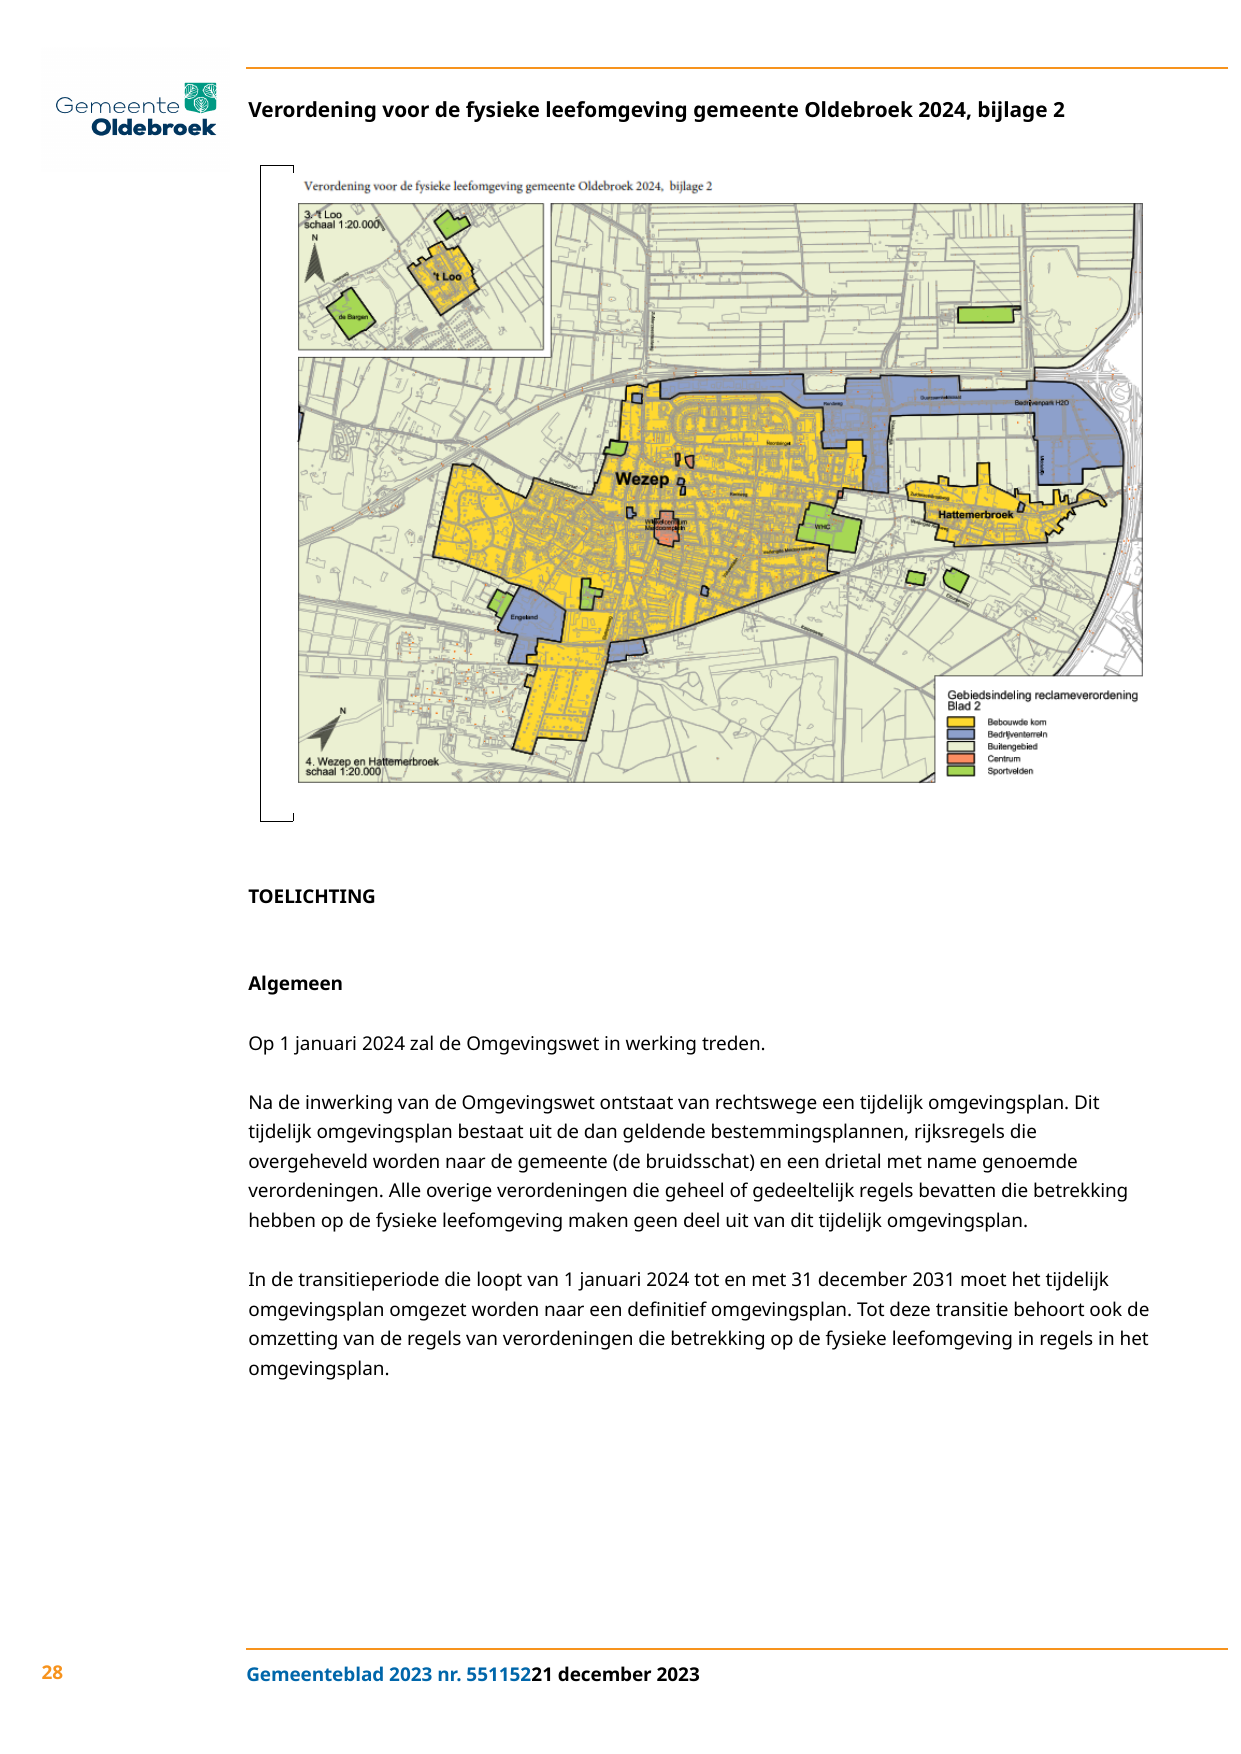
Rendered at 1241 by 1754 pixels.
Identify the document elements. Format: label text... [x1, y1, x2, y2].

text Algemeen [248, 971, 1152, 996]
text Op 1 januari 2024 zal de Omgevingswet in werking treden. [248, 1030, 1152, 1056]
text In de transitieperiode die loopt van 1 januari 2024 tot en met 31 december 2031 moet het tijdelijk omgevingsplan omgezet worden naar een definitief omgevingsplan. Tot deze transitie behoort ook de omzetting van de regels van verordeningen die betrekking op de fysieke leefomgeving in regels in het omgevingsplan. [248, 1266, 1152, 1381]
picture [41, 47, 231, 172]
text Na de inwerking van de Omgevingswet ontstaat van rechtswege een tijdelijk omgevingsplan. Dit tijdelijk omgevingsplan bestaat uit de dan geldende bestemmingsplannen, rijksregels die overgeheveld worden naar de gemeente (de bruidsschat) en een drietal met name genoemde verordeningen. Alle overige verordeningen die geheel of gedeeltelijk regels bevatten die betrekking hebben op de fysieke leefomgeving maken geen deel uit van dit tijdelijk omgevingsplan. [248, 1089, 1152, 1233]
text TOELICHTING [248, 872, 1152, 912]
text Verordening voor de fysieke leefomgeving gemeente Oldebroek 2024, bijlage 2 [248, 95, 1152, 123]
picture [268, 173, 1173, 813]
